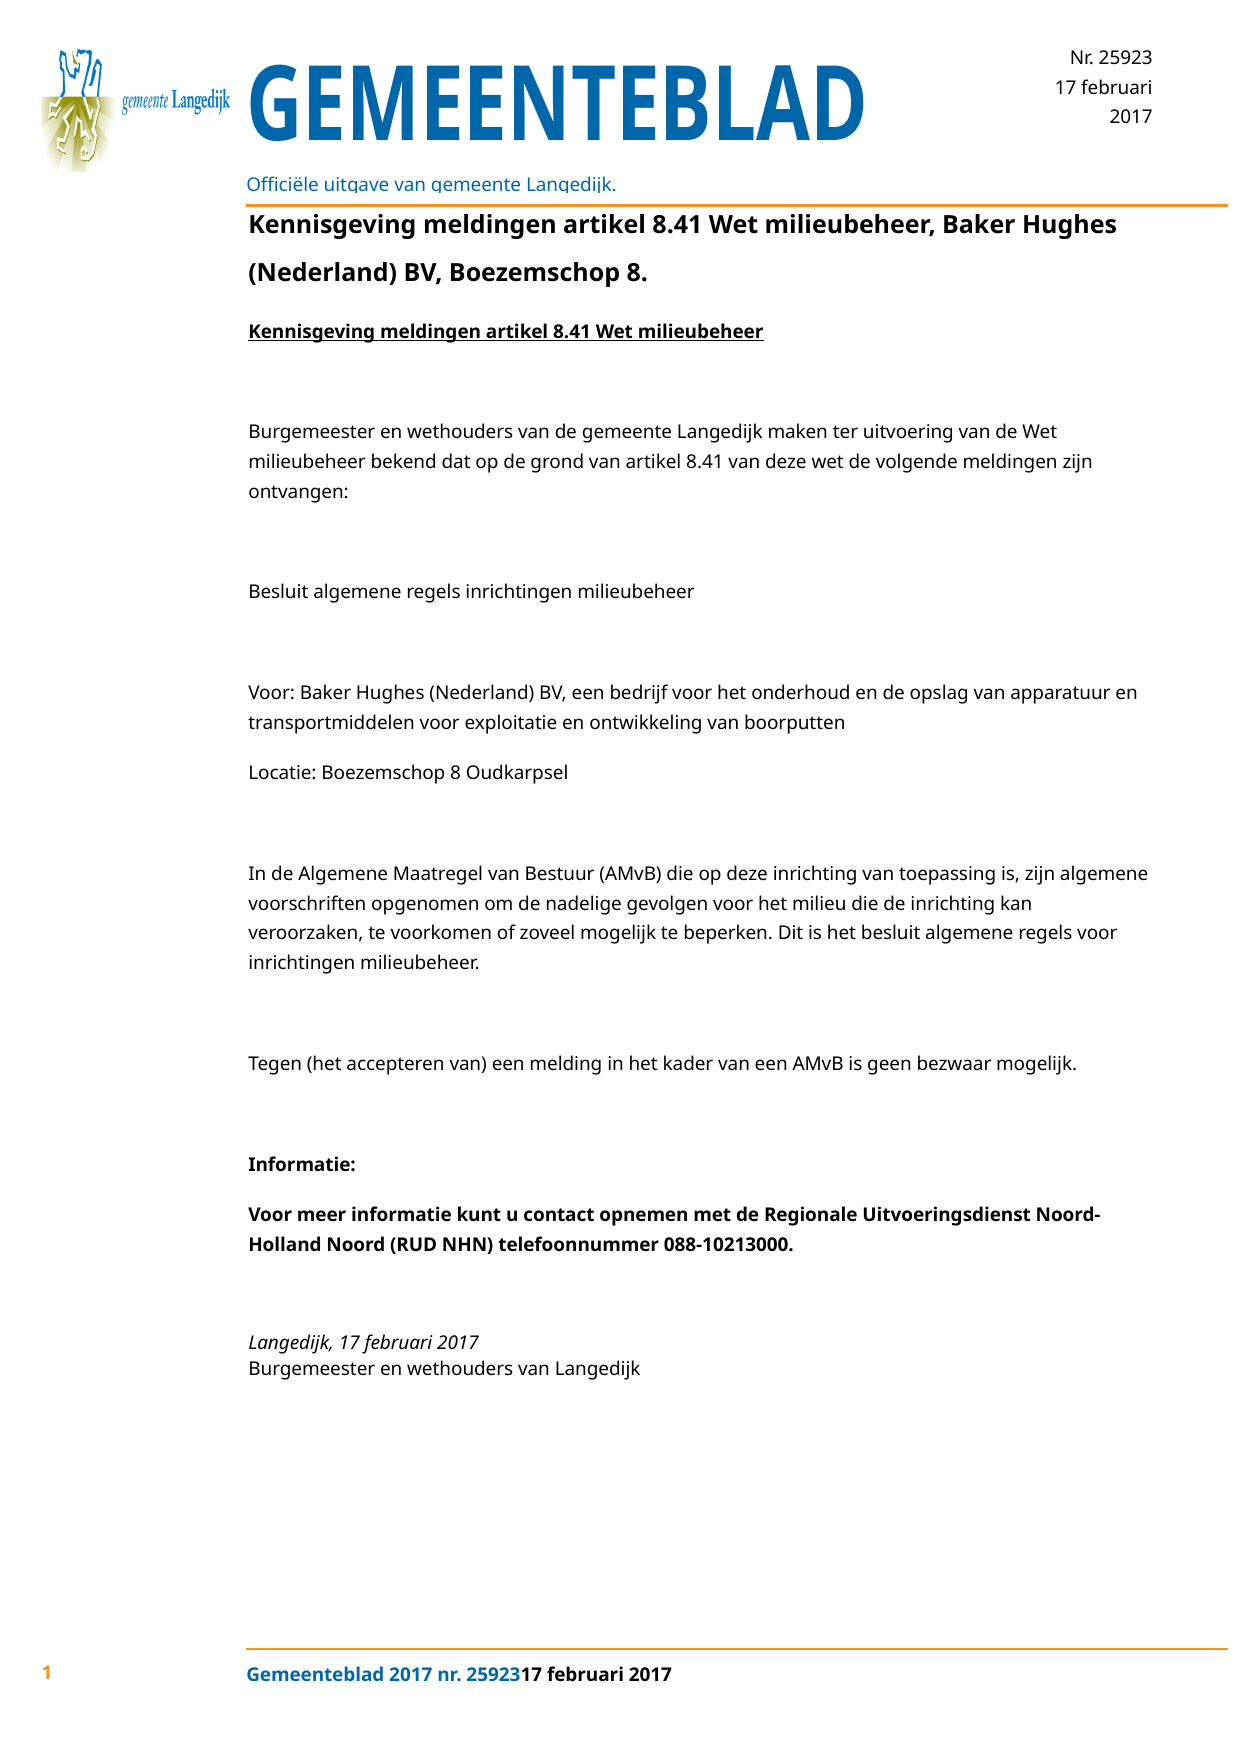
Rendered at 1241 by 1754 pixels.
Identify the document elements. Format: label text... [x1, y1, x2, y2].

text Informatie: [248, 1151, 1152, 1177]
text Locatie: Boezemschop 8 Oudkarpsel [248, 759, 1152, 785]
text In de Algemene Maatregel van Bestuur (AMvB) die op deze inrichting van toepassing is, zijn algemene voorschriften opgenomen om de nadelige gevolgen voor het milieu die de inrichting kan veroorzaken, te voorkomen of zoveel mogelijk te beperken. Dit is het besluit algemene regels voor inrichtingen milieubeheer. [248, 860, 1152, 975]
text Kennisgeving meldingen artikel 8.41 Wet milieubeheer [248, 318, 1152, 344]
text Voor: Baker Hughes (Nederland) BV, een bedrijf voor het onderhoud en de opslag van apparatuur en transportmiddelen voor exploitatie en ontwikkeling van boorputten [248, 679, 1152, 735]
text Langedijk, 17 februari 2017 [248, 1329, 1152, 1355]
text Besluit algemene regels inrichtingen milieubeheer [248, 579, 1152, 604]
text Tegen (het accepteren van) een melding in het kader van een AMvB is geen bezwaar mogelijk. [248, 1050, 1152, 1076]
picture [41, 47, 231, 172]
text Burgemeester en wethouders van Langedijk [248, 1355, 1152, 1381]
text Burgemeester en wethouders van de gemeente Langedijk maken ter uitvoering van de Wet milieubeheer bekend dat op de grond van artikel 8.41 van deze wet de volgende meldingen zijn ontvangen: [248, 419, 1152, 504]
text Kennisgeving meldingen artikel 8.41 Wet milieubeheer, Baker Hughes (Nederland) BV, Boezemschop 8. [248, 207, 1152, 288]
text Voor meer informatie kunt u contact opnemen met de Regionale Uitvoeringsdienst Noord-Holland Noord (RUD NHN) telefoonnummer 088-10213000. [248, 1201, 1152, 1257]
